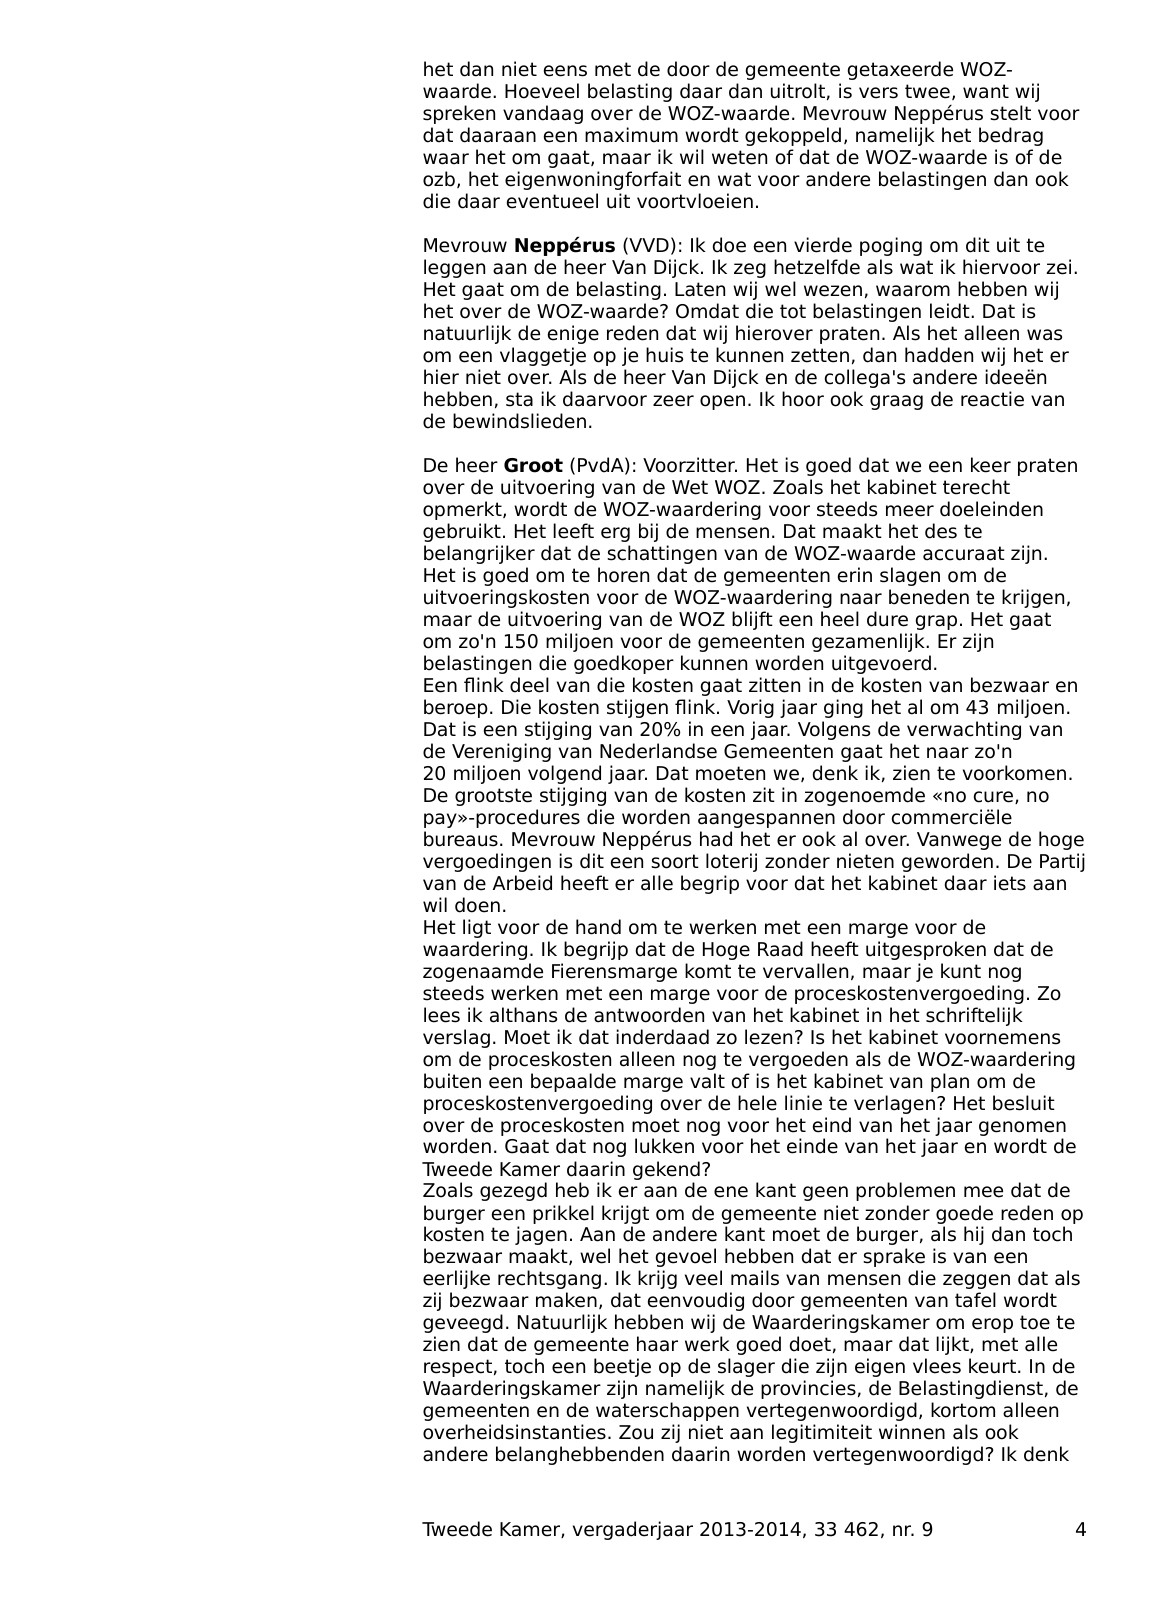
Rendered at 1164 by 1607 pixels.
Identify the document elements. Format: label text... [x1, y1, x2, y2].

text Zoals gezegd heb ik er aan de ene kant geen problemen mee dat de burger een prikkel krijgt om de gemeente niet zonder goede reden op kosten te jagen. Aan de andere kant moet de burger, als hij dan toch bezwaar maakt, wel het gevoel hebben dat er sprake is van een eerlijke rechtsgang. Ik krijg veel mails van mensen die zeggen dat als zij bezwaar maken, dat eenvoudig door gemeenten van tafel wordt geveegd. Natuurlijk hebben wij de Waarderingskamer om erop toe te zien dat de gemeente haar werk goed doet, maar dat lijkt, met alle respect, toch een beetje op de slager die zijn eigen vlees keurt. In de Waarderingskamer zijn namelijk de provincies, de Belastingdienst, de gemeenten en de waterschappen vertegenwoordigd, kortom alleen overheidsinstanties. Zou zij niet aan legitimiteit winnen als ook andere belanghebbenden daarin worden vertegenwoordigd? Ik denk [422, 1180, 1087, 1466]
text het dan niet eens met de door de gemeente getaxeerde WOZ-waarde. Hoeveel belasting daar dan uitrolt, is vers twee, want wij spreken vandaag over de WOZ-waarde. Mevrouw Neppérus stelt voor dat daaraan een maximum wordt gekoppeld, namelijk het bedrag waar het om gaat, maar ik wil weten of dat de WOZ-waarde is of de ozb, het eigenwoningforfait en wat voor andere belastingen dan ook die daar eventueel uit voortvloeien. [422, 59, 1087, 213]
text Een flink deel van die kosten gaat zitten in de kosten van bezwaar en beroep. Die kosten stijgen flink. Vorig jaar ging het al om 43 miljoen. Dat is een stijging van 20% in een jaar. Volgens de verwachting van de Vereniging van Nederlandse Gemeenten gaat het naar zo'n 20 miljoen volgend jaar. Dat moeten we, denk ik, zien te voorkomen. De grootste stijging van de kosten zit in zogenoemde «no cure, no pay»-procedures die worden aangespannen door commerciële bureaus. Mevrouw Neppérus had het er ook al over. Vanwege de hoge vergoedingen is dit een soort loterij zonder nieten geworden. De Partij van de Arbeid heeft er alle begrip voor dat het kabinet daar iets aan wil doen. [422, 675, 1087, 917]
text Het ligt voor de hand om te werken met een marge voor de waardering. Ik begrijp dat de Hoge Raad heeft uitgesproken dat de zogenaamde Fierensmarge komt te vervallen, maar je kunt nog steeds werken met een marge voor de proceskostenvergoeding. Zo lees ik althans de antwoorden van het kabinet in het schriftelijk verslag. Moet ik dat inderdaad zo lezen? Is het kabinet voornemens om de proceskosten alleen nog te vergoeden als de WOZ-waardering buiten een bepaalde marge valt of is het kabinet van plan om de proceskostenvergoeding over de hele linie te verlagen? Het besluit over de proceskosten moet nog voor het eind van het jaar genomen worden. Gaat dat nog lukken voor het einde van het jaar en wordt de Tweede Kamer daarin gekend? [422, 917, 1087, 1180]
text De heer Groot (PvdA): Voorzitter. Het is goed dat we een keer praten over de uitvoering van de Wet WOZ. Zoals het kabinet terecht opmerkt, wordt de WOZ-waardering voor steeds meer doeleinden gebruikt. Het leeft erg bij de mensen. Dat maakt het des te belangrijker dat de schattingen van de WOZ-waarde accuraat zijn. Het is goed om te horen dat de gemeenten erin slagen om de uitvoeringskosten voor de WOZ-waardering naar beneden te krijgen, maar de uitvoering van de WOZ blijft een heel dure grap. Het gaat om zo'n 150 miljoen voor de gemeenten gezamenlijk. Er zijn belastingen die goedkoper kunnen worden uitgevoerd. [422, 455, 1087, 675]
text Mevrouw Neppérus (VVD): Ik doe een vierde poging om dit uit te leggen aan de heer Van Dijck. Ik zeg hetzelfde als wat ik hiervoor zei. Het gaat om de belasting. Laten wij wel wezen, waarom hebben wij het over de WOZ-waarde? Omdat die tot belastingen leidt. Dat is natuurlijk de enige reden dat wij hierover praten. Als het alleen was om een vlaggetje op je huis te kunnen zetten, dan hadden wij het er hier niet over. Als de heer Van Dijck en de collega's andere ideeën hebben, sta ik daarvoor zeer open. Ik hoor ook graag de reactie van de bewindslieden. [422, 235, 1087, 433]
